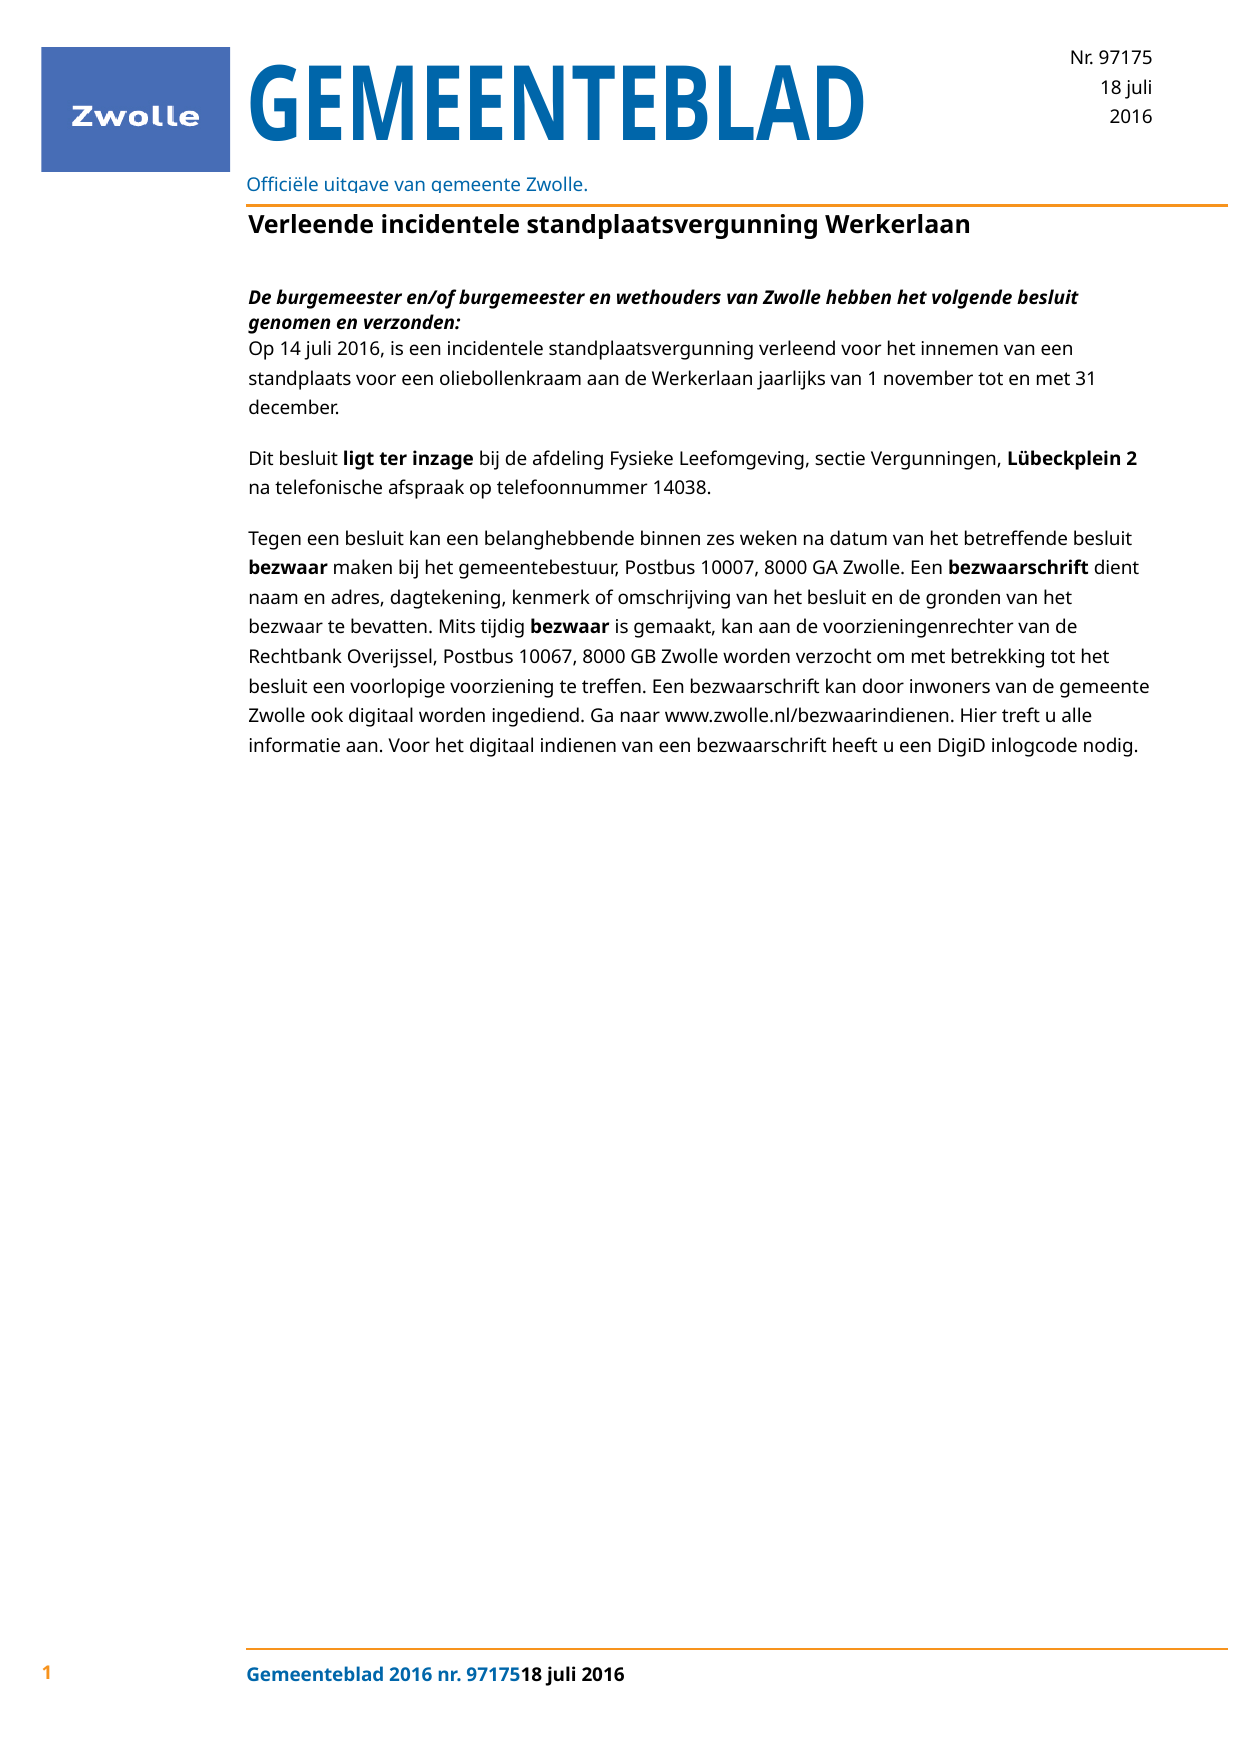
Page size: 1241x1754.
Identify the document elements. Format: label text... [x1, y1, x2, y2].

text De burgemeester en/of burgemeester en wethouders van Zwolle hebben het volgende besluit genomen en verzonden: [248, 284, 1152, 335]
text Op 14 juli 2016, is een incidentele standplaatsvergunning verleend voor het innemen van een standplaats voor een oliebollenkraam aan de Werkerlaan jaarlijks van 1 november tot en met 31 december. [248, 335, 1152, 420]
text Verleende incidentele standplaatsvergunning Werkerlaan [248, 207, 1152, 241]
picture [41, 47, 231, 172]
text Dit besluit ligt ter inzage bij de afdeling Fysieke Leefomgeving, sectie Vergunningen, Lübeckplein 2 na telefonische afspraak op telefoonnummer 14038. [248, 445, 1152, 500]
text Tegen een besluit kan een belanghebbende binnen zes weken na datum van het betreffende besluit bezwaar maken bij het gemeentebestuur, Postbus 10007, 8000 GA Zwolle. Een bezwaarschrift dient naam en adres, dagtekening, kenmerk of omschrijving van het besluit en de gronden van het bezwaar te bevatten. Mits tijdig bezwaar is gemaakt, kan aan de voorzieningenrechter van de Rechtbank Overijssel, Postbus 10067, 8000 GB Zwolle worden verzocht om met betrekking tot het besluit een voorlopige voorziening te treffen. Een bezwaarschrift kan door inwoners van de gemeente Zwolle ook digitaal worden ingediend. Ga naar www.zwolle.nl/bezwaarindienen. Hier treft u alle informatie aan. Voor het digitaal indienen van een bezwaarschrift heeft u een DigiD inlogcode nodig. [248, 525, 1152, 758]
